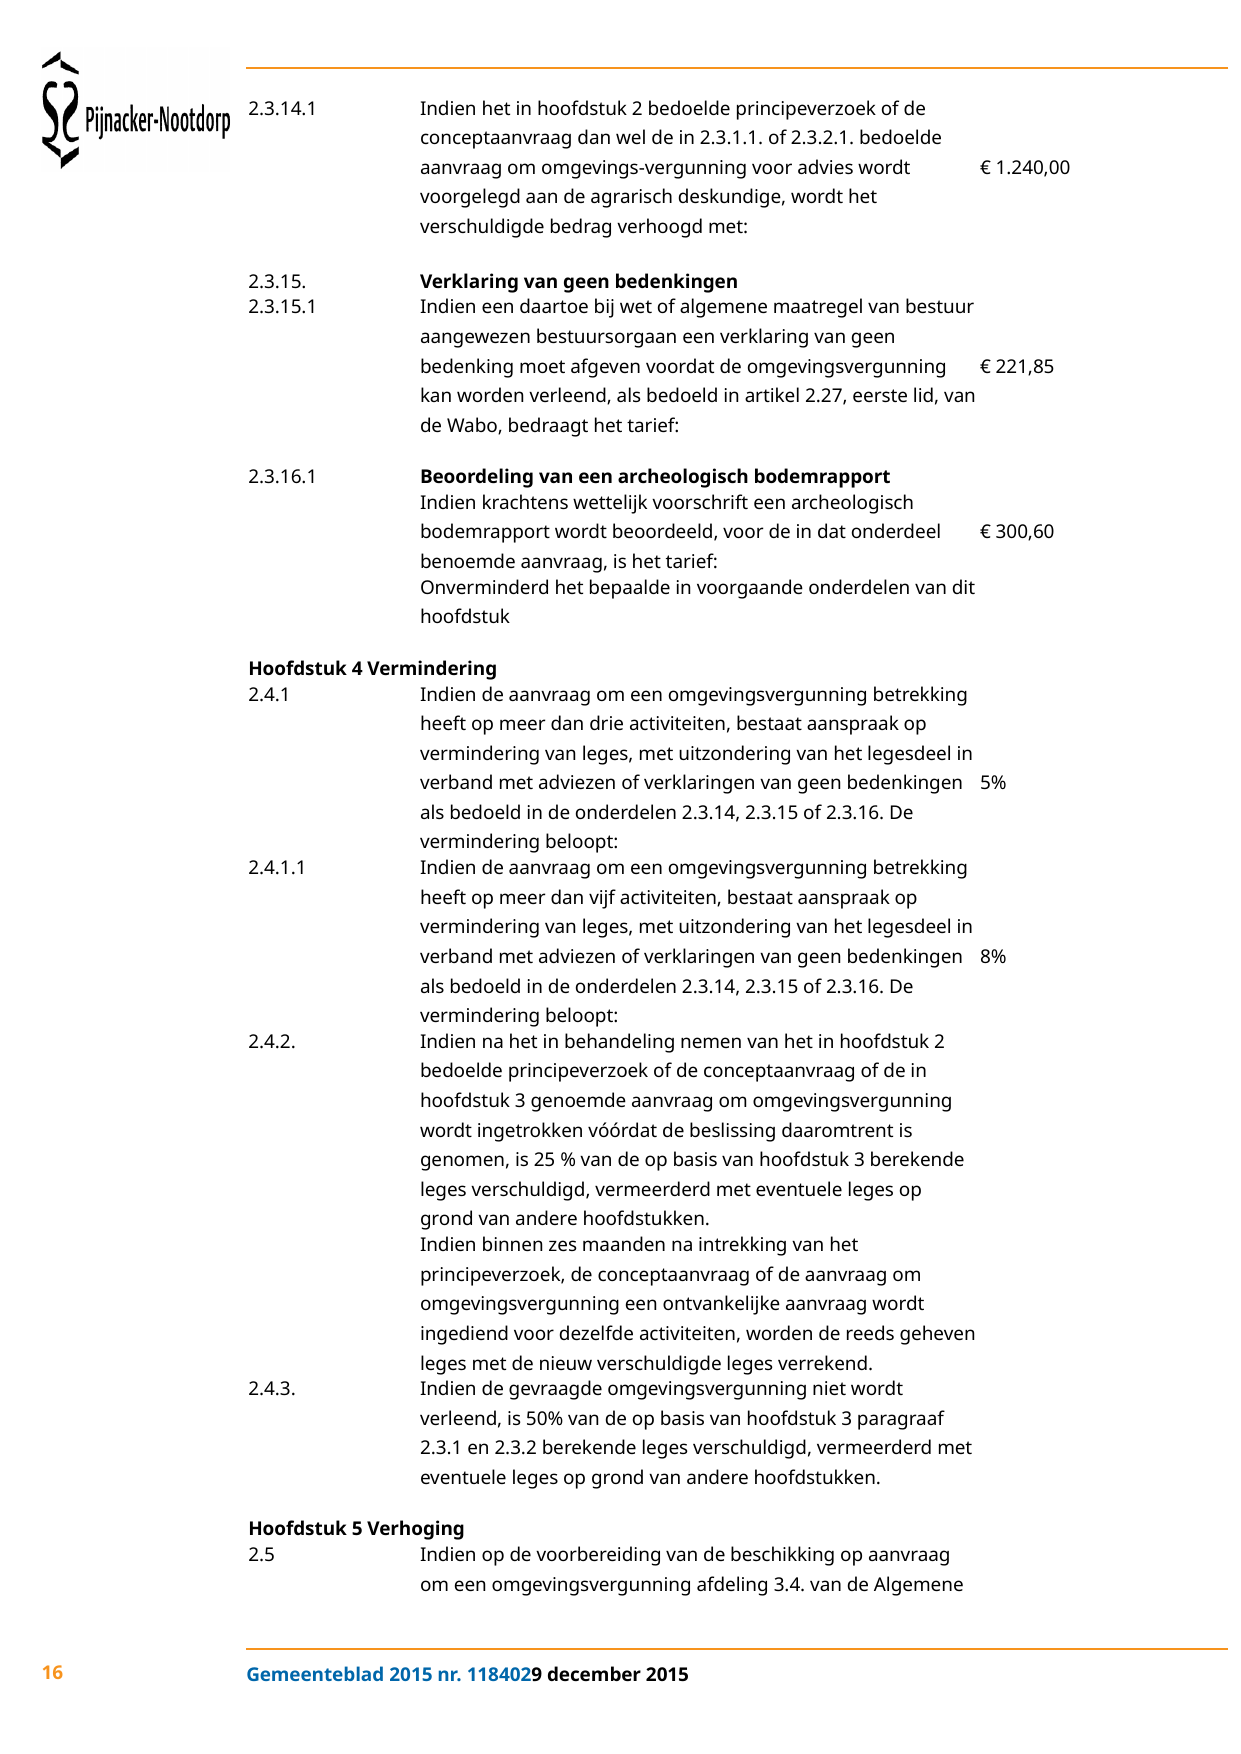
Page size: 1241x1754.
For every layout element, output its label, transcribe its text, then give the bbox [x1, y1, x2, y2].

table_cell [420, 629, 980, 655]
table_cell [248, 629, 420, 655]
table_cell € 221,85 [980, 294, 1152, 438]
table_cell [248, 1490, 420, 1516]
table_cell 2.4.2. [248, 1028, 420, 1231]
table_cell Indien de aanvraag om een omgevingsvergunning betrekking heeft op meer dan drie activiteiten, bestaat aanspraak op vermindering van leges, met uitzondering van het legesdeel in verband met adviezen of verklaringen van geen bedenkingen als bedoeld in de onderdelen 2.3.14, 2.3.15 of 2.3.16. De vermindering beloopt: [420, 681, 980, 854]
table_cell [980, 655, 1152, 681]
table_header Verklaring van geen bedenkingen [420, 268, 980, 294]
table_cell [980, 464, 1152, 489]
table_cell 2.3.16.1 [248, 464, 420, 489]
table_cell 2.3.15.1 [248, 294, 420, 438]
table_cell Indien krachtens wettelijk voorschrift een archeologisch bodemrapport wordt beoordeeld, voor de in dat onderdeel benoemde aanvraag, is het tarief: [420, 489, 980, 574]
table_cell [980, 1541, 1152, 1597]
table_cell Onverminderd het bepaalde in voorgaande onderdelen van dit hoofdstuk [420, 574, 980, 629]
table_cell [980, 239, 1152, 264]
table_cell € 1.240,00 [980, 95, 1152, 239]
table_cell Indien het in hoofdstuk 2 bedoelde principeverzoek of de conceptaanvraag dan wel de in 2.3.1.1. of 2.3.2.1. bedoelde aanvraag om omgevings-vergunning voor advies wordt voorgelegd aan de agrarisch deskundige, wordt het verschuldigde bedrag verhoogd met: [420, 95, 980, 239]
table_cell Indien de aanvraag om een omgevingsvergunning betrekking heeft op meer dan vijf activiteiten, bestaat aanspraak op vermindering van leges, met uitzondering van het legesdeel in verband met adviezen of verklaringen van geen bedenkingen als bedoeld in de onderdelen 2.3.14, 2.3.15 of 2.3.16. De vermindering beloopt: [420, 855, 980, 1028]
table_cell 2.4.1 [248, 681, 420, 854]
table_cell Hoofdstuk 5 Verhoging [248, 1516, 980, 1541]
table_header [980, 268, 1152, 294]
table_header 2.3.15. [248, 268, 420, 294]
table_cell [980, 1490, 1152, 1516]
table_cell [980, 574, 1152, 629]
table_cell [420, 438, 980, 463]
table_cell [980, 438, 1152, 463]
table_cell 5% [980, 681, 1152, 854]
table_cell 2.3.14.1 [248, 95, 420, 239]
table_cell 2.4.1.1 [248, 855, 420, 1028]
table_cell [420, 1490, 980, 1516]
table_cell Indien een daartoe bij wet of algemene maatregel van bestuur aangewezen bestuursorgaan een verklaring van geen bedenking moet afgeven voordat de omgevingsvergunning kan worden verleend, als bedoeld in artikel 2.27, eerste lid, van de Wabo, bedraagt het tarief: [420, 294, 980, 438]
table_cell [980, 1028, 1152, 1231]
table_cell [980, 1375, 1152, 1490]
table_cell Indien de gevraagde omgevingsvergunning niet wordt verleend, is 50% van de op basis van hoofdstuk 3 paragraaf 2.3.1 en 2.3.2 berekende leges verschuldigd, vermeerderd met eventuele leges op grond van andere hoofdstukken. [420, 1375, 980, 1490]
table_cell Indien na het in behandeling nemen van het in hoofdstuk 2 bedoelde principeverzoek of de conceptaanvraag of de in hoofdstuk 3 genoemde aanvraag om omgevingsvergunning wordt ingetrokken vóórdat de beslissing daaromtrent is genomen, is 25 % van de op basis van hoofdstuk 3 berekende leges verschuldigd, vermeerderd met eventuele leges op grond van andere hoofdstukken. [420, 1028, 980, 1231]
table_cell [980, 1516, 1152, 1541]
table_cell Indien op de voorbereiding van de beschikking op aanvraag om een omgevingsvergunning afdeling 3.4. van de Algemene [420, 1541, 980, 1597]
table_cell [248, 239, 420, 264]
table_cell Beoordeling van een archeologisch bodemrapport [420, 464, 980, 489]
table_cell [248, 489, 420, 574]
table_cell 2.4.3. [248, 1375, 420, 1490]
table_cell [248, 1231, 420, 1375]
table_cell Hoofdstuk 4 Vermindering [248, 655, 980, 681]
table_cell [248, 574, 420, 629]
table_cell [980, 1231, 1152, 1375]
table_cell 2.5 [248, 1541, 420, 1597]
table_cell [420, 239, 980, 264]
table_cell [248, 438, 420, 463]
picture [41, 47, 231, 172]
table_cell Indien binnen zes maanden na intrekking van het principeverzoek, de conceptaanvraag of de aanvraag om omgevingsvergunning een ontvankelijke aanvraag wordt ingediend voor dezelfde activiteiten, worden de reeds geheven leges met de nieuw verschuldigde leges verrekend. [420, 1231, 980, 1375]
table_cell 8% [980, 855, 1152, 1028]
table_cell € 300,60 [980, 489, 1152, 574]
table_cell [980, 629, 1152, 655]
